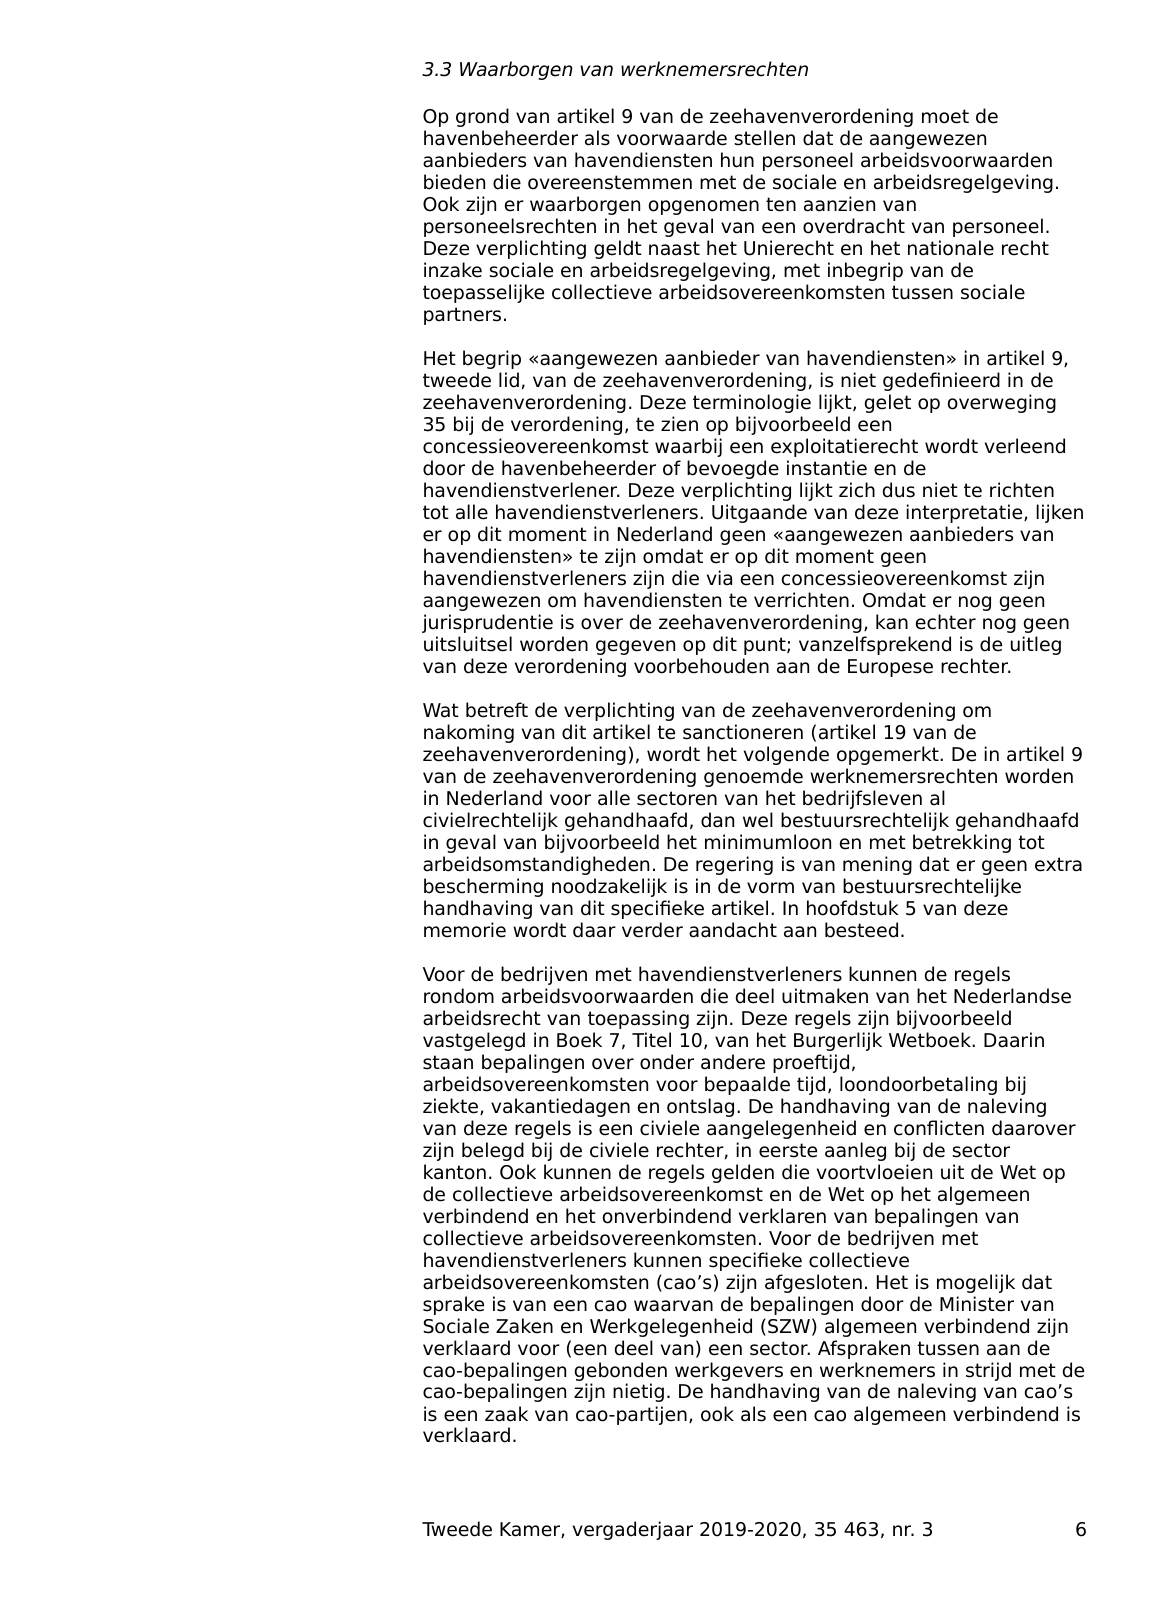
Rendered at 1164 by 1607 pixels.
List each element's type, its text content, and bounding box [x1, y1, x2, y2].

subtitle 3.3 Waarborgen van werknemersrechten [422, 59, 1087, 81]
text Op grond van artikel 9 van de zeehavenverordening moet de havenbeheerder als voorwaarde stellen dat de aangewezen aanbieders van havendiensten hun personeel arbeidsvoorwaarden bieden die overeenstemmen met de sociale en arbeidsregelgeving. Ook zijn er waarborgen opgenomen ten aanzien van personeelsrechten in het geval van een overdracht van personeel. Deze verplichting geldt naast het Unierecht en het nationale recht inzake sociale en arbeidsregelgeving, met inbegrip van de toepasselijke collectieve arbeidsovereenkomsten tussen sociale partners. [422, 106, 1087, 326]
text Het begrip «aangewezen aanbieder van havendiensten» in artikel 9, tweede lid, van de zeehavenverordening, is niet gedefinieerd in de zeehavenverordening. Deze terminologie lijkt, gelet op overweging 35 bij de verordening, te zien op bijvoorbeeld een concessieovereenkomst waarbij een exploitatierecht wordt verleend door de havenbeheerder of bevoegde instantie en de havendienstverlener. Deze verplichting lijkt zich dus niet te richten tot alle havendienstverleners. Uitgaande van deze interpretatie, lijken er op dit moment in Nederland geen «aangewezen aanbieders van havendiensten» te zijn omdat er op dit moment geen havendienstverleners zijn die via een concessieovereenkomst zijn aangewezen om havendiensten te verrichten. Omdat er nog geen jurisprudentie is over de zeehavenverordening, kan echter nog geen uitsluitsel worden gegeven op dit punt; vanzelfsprekend is de uitleg van deze verordening voorbehouden aan de Europese rechter. [422, 348, 1087, 678]
text Wat betreft de verplichting van de zeehavenverordening om nakoming van dit artikel te sanctioneren (artikel 19 van de zeehavenverordening), wordt het volgende opgemerkt. De in artikel 9 van de zeehavenverordening genoemde werknemersrechten worden in Nederland voor alle sectoren van het bedrijfsleven al civielrechtelijk gehandhaafd, dan wel bestuursrechtelijk gehandhaafd in geval van bijvoorbeeld het minimumloon en met betrekking tot arbeidsomstandigheden. De regering is van mening dat er geen extra bescherming noodzakelijk is in de vorm van bestuursrechtelijke handhaving van dit specifieke artikel. In hoofdstuk 5 van deze memorie wordt daar verder aandacht aan besteed. [422, 700, 1087, 942]
text Voor de bedrijven met havendienstverleners kunnen de regels rondom arbeidsvoorwaarden die deel uitmaken van het Nederlandse arbeidsrecht van toepassing zijn. Deze regels zijn bijvoorbeeld vastgelegd in Boek 7, Titel 10, van het Burgerlijk Wetboek. Daarin staan bepalingen over onder andere proeftijd, arbeidsovereenkomsten voor bepaalde tijd, loondoorbetaling bij ziekte, vakantiedagen en ontslag. De handhaving van de naleving van deze regels is een civiele aangelegenheid en conflicten daarover zijn belegd bij de civiele rechter, in eerste aanleg bij de sector kanton. Ook kunnen de regels gelden die voortvloeien uit de Wet op de collectieve arbeidsovereenkomst en de Wet op het algemeen verbindend en het onverbindend verklaren van bepalingen van collectieve arbeidsovereenkomsten. Voor de bedrijven met havendienstverleners kunnen specifieke collectieve arbeidsovereenkomsten (cao’s) zijn afgesloten. Het is mogelijk dat sprake is van een cao waarvan de bepalingen door de Minister van Sociale Zaken en Werkgelegenheid (SZW) algemeen verbindend zijn verklaard voor (een deel van) een sector. Afspraken tussen aan de cao-bepalingen gebonden werkgevers en werknemers in strijd met de cao-bepalingen zijn nietig. De handhaving van de naleving van cao’s is een zaak van cao-partijen, ook als een cao algemeen verbindend is verklaard. [422, 964, 1087, 1447]
